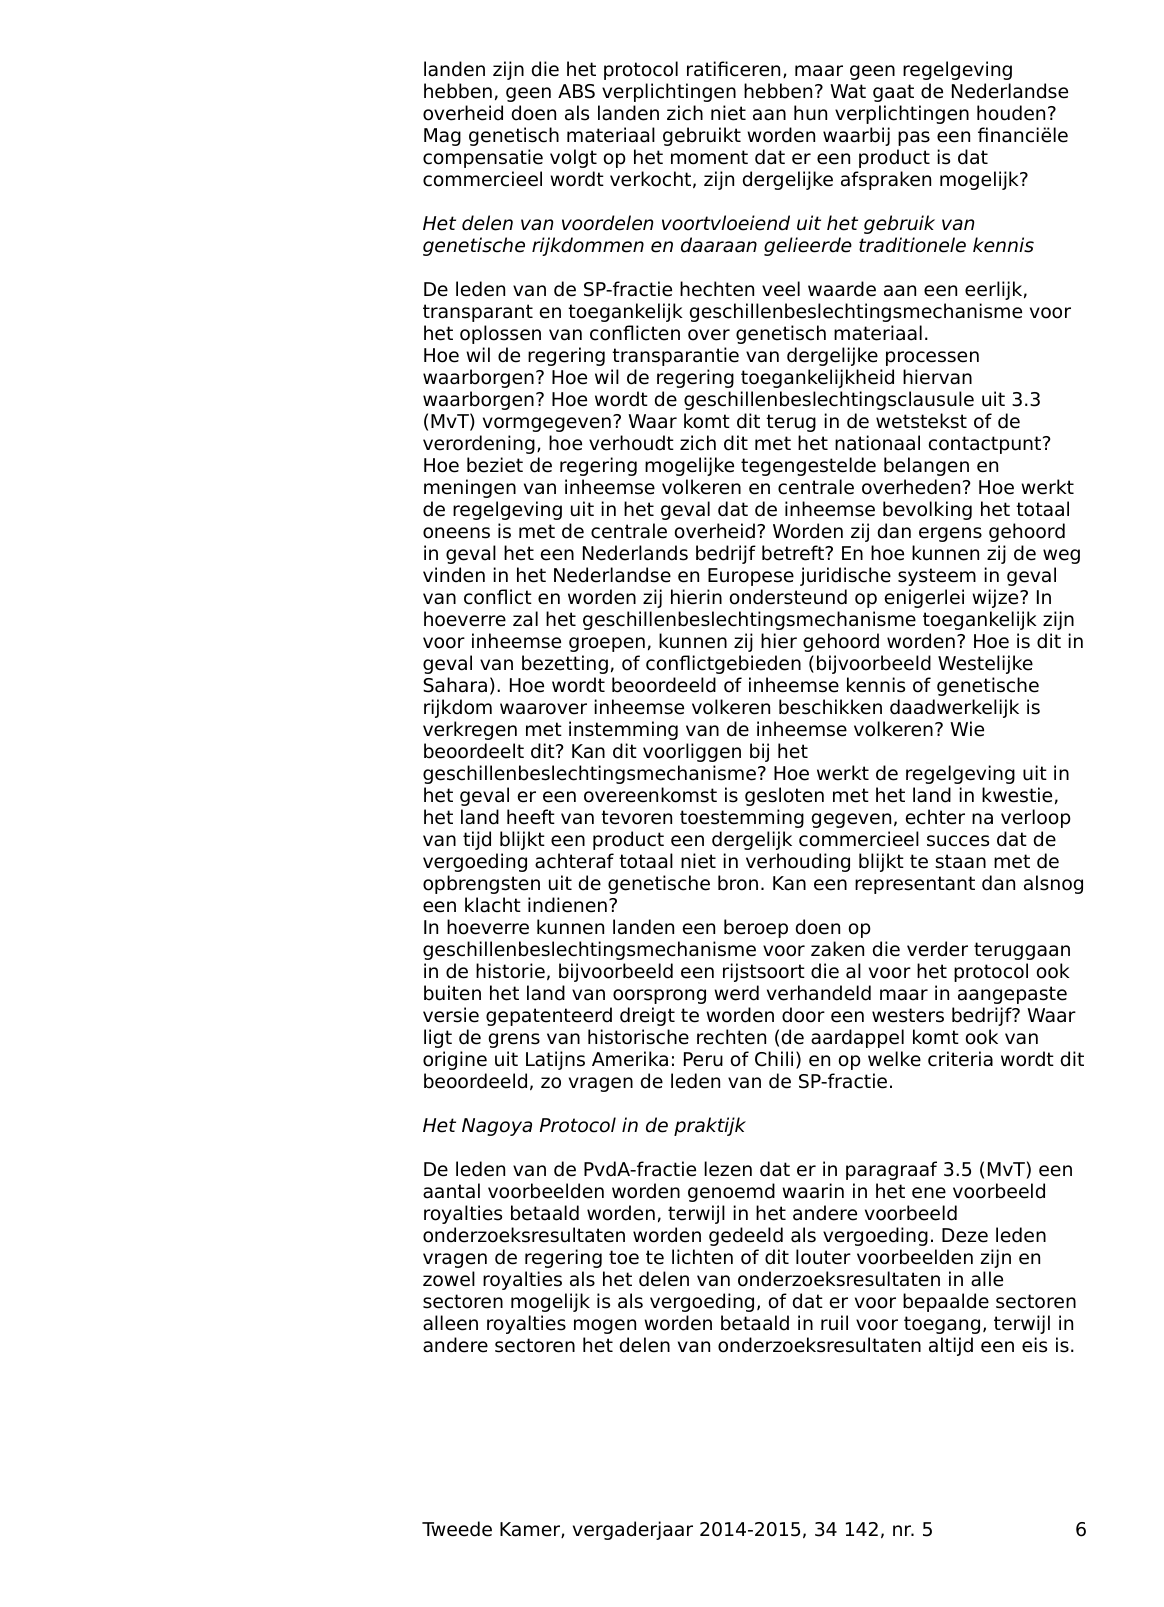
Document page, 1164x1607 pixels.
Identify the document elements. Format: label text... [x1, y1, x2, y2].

text De leden van de PvdA-fractie lezen dat er in paragraaf 3.5 (MvT) een aantal voorbeelden worden genoemd waarin in het ene voorbeeld royalties betaald worden, terwijl in het andere voorbeeld onderzoeksresultaten worden gedeeld als vergoeding. Deze leden vragen de regering toe te lichten of dit louter voorbeelden zijn en zowel royalties als het delen van onderzoeksresultaten in alle sectoren mogelijk is als vergoeding, of dat er voor bepaalde sectoren alleen royalties mogen worden betaald in ruil voor toegang, terwijl in andere sectoren het delen van onderzoeksresultaten altijd een eis is. [422, 1159, 1087, 1357]
subtitle Het Nagoya Protocol in de praktijk [422, 1115, 1087, 1137]
text De leden van de SP-fractie hechten veel waarde aan een eerlijk, transparant en toegankelijk geschillenbeslechtingsmechanisme voor het oplossen van conflicten over genetisch materiaal. [422, 279, 1087, 345]
subtitle Het delen van voordelen voortvloeiend uit het gebruik van genetische rijkdommen en daaraan gelieerde traditionele kennis [422, 213, 1087, 257]
text landen zijn die het protocol ratificeren, maar geen regelgeving hebben, geen ABS verplichtingen hebben? Wat gaat de Nederlandse overheid doen als landen zich niet aan hun verplichtingen houden? [422, 59, 1087, 125]
text In hoeverre kunnen landen een beroep doen op geschillenbeslechtingsmechanisme voor zaken die verder teruggaan in de historie, bijvoorbeeld een rijstsoort die al voor het protocol ook buiten het land van oorsprong werd verhandeld maar in aangepaste versie gepatenteerd dreigt te worden door een westers bedrijf? Waar ligt de grens van historische rechten (de aardappel komt ook van origine uit Latijns Amerika: Peru of Chili) en op welke criteria wordt dit beoordeeld, zo vragen de leden van de SP-fractie. [422, 917, 1087, 1092]
text Mag genetisch materiaal gebruikt worden waarbij pas een financiële compensatie volgt op het moment dat er een product is dat commercieel wordt verkocht, zijn dergelijke afspraken mogelijk? [422, 125, 1087, 191]
text Hoe wil de regering transparantie van dergelijke processen waarborgen? Hoe wil de regering toegankelijkheid hiervan waarborgen? Hoe wordt de geschillenbeslechtingsclausule uit 3.3 (MvT) vormgegeven? Waar komt dit terug in de wetstekst of de verordening, hoe verhoudt zich dit met het nationaal contactpunt? Hoe beziet de regering mogelijke tegengestelde belangen en meningen van inheemse volkeren en centrale overheden? Hoe werkt de regelgeving uit in het geval dat de inheemse bevolking het totaal oneens is met de centrale overheid? Worden zij dan ergens gehoord in geval het een Nederlands bedrijf betreft? En hoe kunnen zij de weg vinden in het Nederlandse en Europese juridische systeem in geval van conflict en worden zij hierin ondersteund op enigerlei wijze? In hoeverre zal het geschillenbeslechtingsmechanisme toegankelijk zijn voor inheemse groepen, kunnen zij hier gehoord worden? Hoe is dit in geval van bezetting, of conflictgebieden (bijvoorbeeld Westelijke Sahara). Hoe wordt beoordeeld of inheemse kennis of genetische rijkdom waarover inheemse volkeren beschikken daadwerkelijk is verkregen met instemming van de inheemse volkeren? Wie beoordeelt dit? Kan dit voorliggen bij het geschillenbeslechtingsmechanisme? Hoe werkt de regelgeving uit in het geval er een overeenkomst is gesloten met het land in kwestie, het land heeft van tevoren toestemming gegeven, echter na verloop van tijd blijkt een product een dergelijk commercieel succes dat de vergoeding achteraf totaal niet in verhouding blijkt te staan met de opbrengsten uit de genetische bron. Kan een representant dan alsnog een klacht indienen? [422, 345, 1087, 917]
